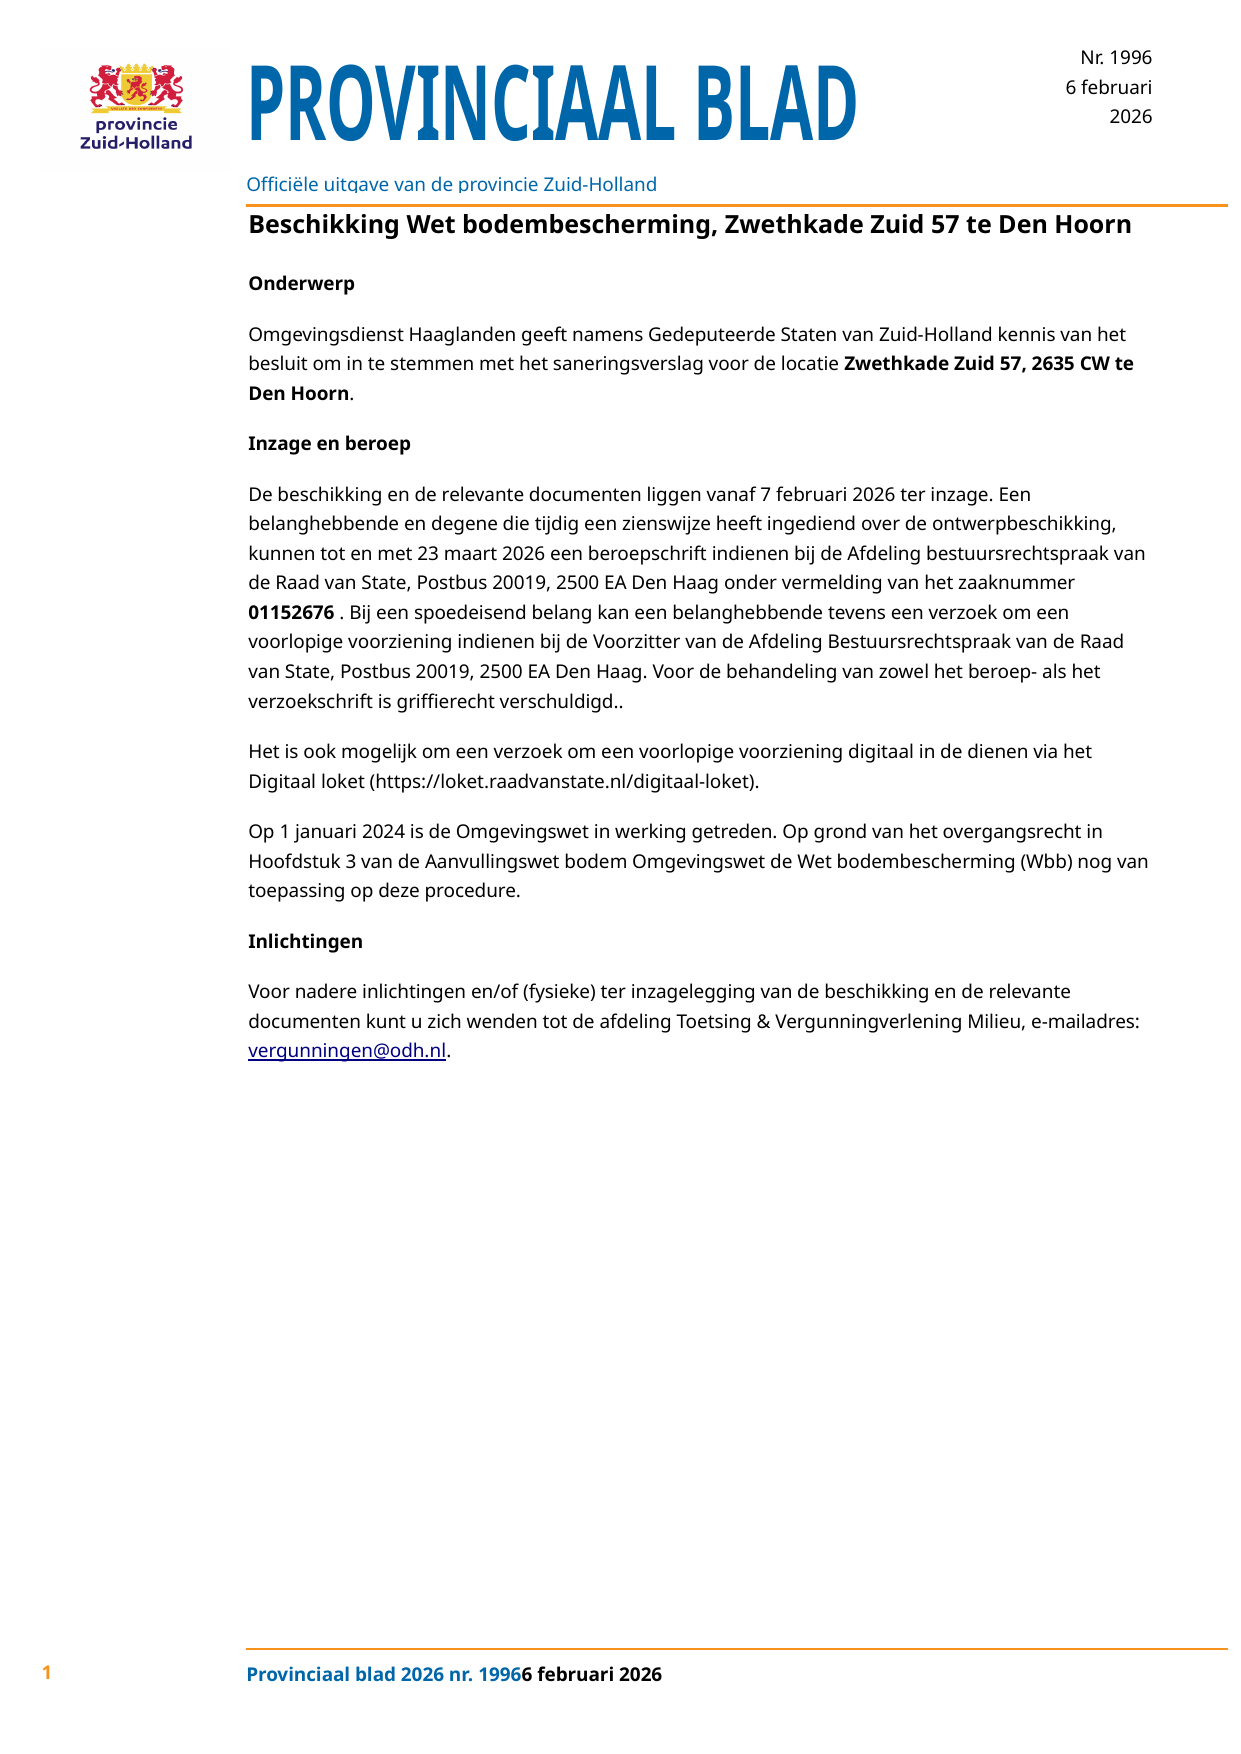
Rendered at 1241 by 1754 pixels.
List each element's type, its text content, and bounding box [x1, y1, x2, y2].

text Het is ook mogelijk om een verzoek om een voorlopige voorziening digitaal in de dienen via het Digitaal loket (https://loket.raadvanstate.nl/digitaal-loket). [248, 738, 1152, 793]
text Beschikking Wet bodembescherming, Zwethkade Zuid 57 te Den Hoorn [248, 207, 1152, 241]
text Omgevingsdienst Haaglanden geeft namens Gedeputeerde Staten van Zuid-Holland kennis van het besluit om in te stemmen met het saneringsverslag voor de locatie Zwethkade Zuid 57, 2635 CW te Den Hoorn. [248, 321, 1152, 406]
text Inzage en beroep [248, 430, 1152, 456]
picture [41, 47, 231, 172]
text Voor nadere inlichtingen en/of (fysieke) ter inzagelegging van de beschikking en de relevante documenten kunt u zich wenden tot de afdeling Toetsing & Vergunningverlening Milieu, e-mailadres: vergunningen@odh.nl. [248, 978, 1152, 1063]
text Op 1 januari 2024 is de Omgevingswet in werking getreden. Op grond van het overgangsrecht in Hoofdstuk 3 van de Aanvullingswet bodem Omgevingswet de Wet bodembescherming (Wbb) nog van toepassing op deze procedure. [248, 818, 1152, 903]
text Onderwerp [248, 270, 1152, 296]
text De beschikking en de relevante documenten liggen vanaf 7 februari 2026 ter inzage. Een belanghebbende en degene die tijdig een zienswijze heeft ingediend over de ontwerpbeschikking, kunnen tot en met 23 maart 2026 een beroepschrift indienen bij de Afdeling bestuursrechtspraak van de Raad van State, Postbus 20019, 2500 EA Den Haag onder vermelding van het zaaknummer 01152676 . Bij een spoedeisend belang kan een belanghebbende tevens een verzoek om een voorlopige voorziening indienen bij de Voorzitter van de Afdeling Bestuursrechtspraak van de Raad van State, Postbus 20019, 2500 EA Den Haag. Voor de behandeling van zowel het beroep- als het verzoekschrift is griffierecht verschuldigd.. [248, 481, 1152, 713]
text Inlichtingen [248, 928, 1152, 953]
